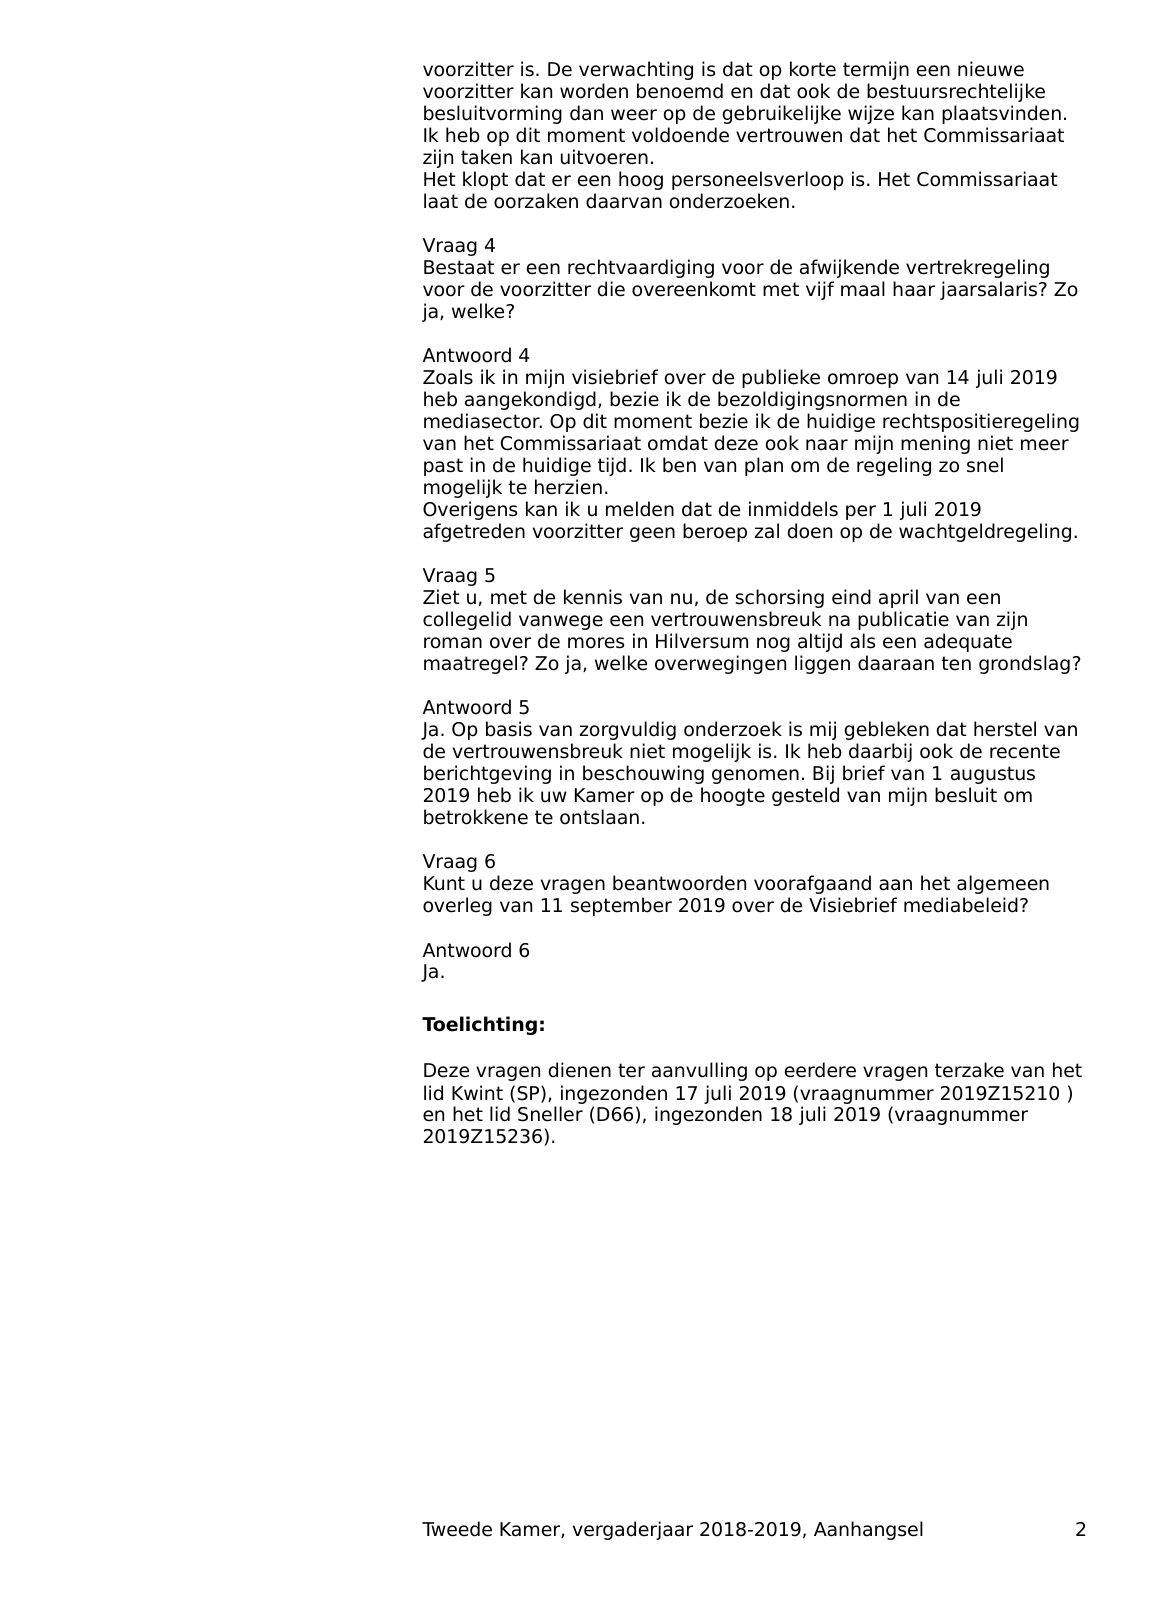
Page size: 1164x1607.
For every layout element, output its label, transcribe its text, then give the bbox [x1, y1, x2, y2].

text Bestaat er een rechtvaardiging voor de afwijkende vertrekregeling voor de voorzitter die overeenkomt met vijf maal haar jaarsalaris? Zo ja, welke? [422, 257, 1087, 323]
text Deze vragen dienen ter aanvulling op eerdere vragen terzake van het lid Kwint (SP), ingezonden 17 juli 2019 (vraagnummer 2019Z15210 ) en het lid Sneller (D66), ingezonden 18 juli 2019 (vraagnummer 2019Z15236). [422, 1060, 1087, 1148]
text Kunt u deze vragen beantwoorden voorafgaand aan het algemeen overleg van 11 september 2019 over de Visiebrief mediabeleid? [422, 873, 1087, 917]
text voorzitter is. De verwachting is dat op korte termijn een nieuwe voorzitter kan worden benoemd en dat ook de bestuursrechtelijke besluitvorming dan weer op de gebruikelijke wijze kan plaatsvinden. Ik heb op dit moment voldoende vertrouwen dat het Commissariaat zijn taken kan uitvoeren. [422, 59, 1087, 169]
text Zoals ik in mijn visiebrief over de publieke omroep van 14 juli 2019 heb aangekondigd, bezie ik de bezoldigingsnormen in de mediasector. Op dit moment bezie ik de huidige rechtspositieregeling van het Commissariaat omdat deze ook naar mijn mening niet meer past in de huidige tijd. Ik ben van plan om de regeling zo snel mogelijk te herzien. [422, 367, 1087, 499]
text Vraag 6 [422, 851, 1087, 873]
text Antwoord 4 [422, 345, 1087, 367]
text Vraag 4 [422, 235, 1087, 257]
text Vraag 5 [422, 565, 1087, 587]
text Ja. [422, 961, 1087, 983]
text Overigens kan ik u melden dat de inmiddels per 1 juli 2019 afgetreden voorzitter geen beroep zal doen op de wachtgeldregeling. [422, 499, 1087, 543]
text Het klopt dat er een hoog personeelsverloop is. Het Commissariaat laat de oorzaken daarvan onderzoeken. [422, 169, 1087, 213]
text Antwoord 5 [422, 697, 1087, 719]
text Ziet u, met de kennis van nu, de schorsing eind april van een collegelid vanwege een vertrouwensbreuk na publicatie van zijn roman over de mores in Hilversum nog altijd als een adequate maatregel? Zo ja, welke overwegingen liggen daaraan ten grondslag? [422, 587, 1087, 675]
text Antwoord 6 [422, 939, 1087, 961]
text Ja. Op basis van zorgvuldig onderzoek is mij gebleken dat herstel van de vertrouwensbreuk niet mogelijk is. Ik heb daarbij ook de recente berichtgeving in beschouwing genomen. Bij brief van 1 augustus 2019 heb ik uw Kamer op de hoogte gesteld van mijn besluit om betrokkene te ontslaan. [422, 719, 1087, 829]
subtitle Toelichting: [422, 1013, 1087, 1035]
